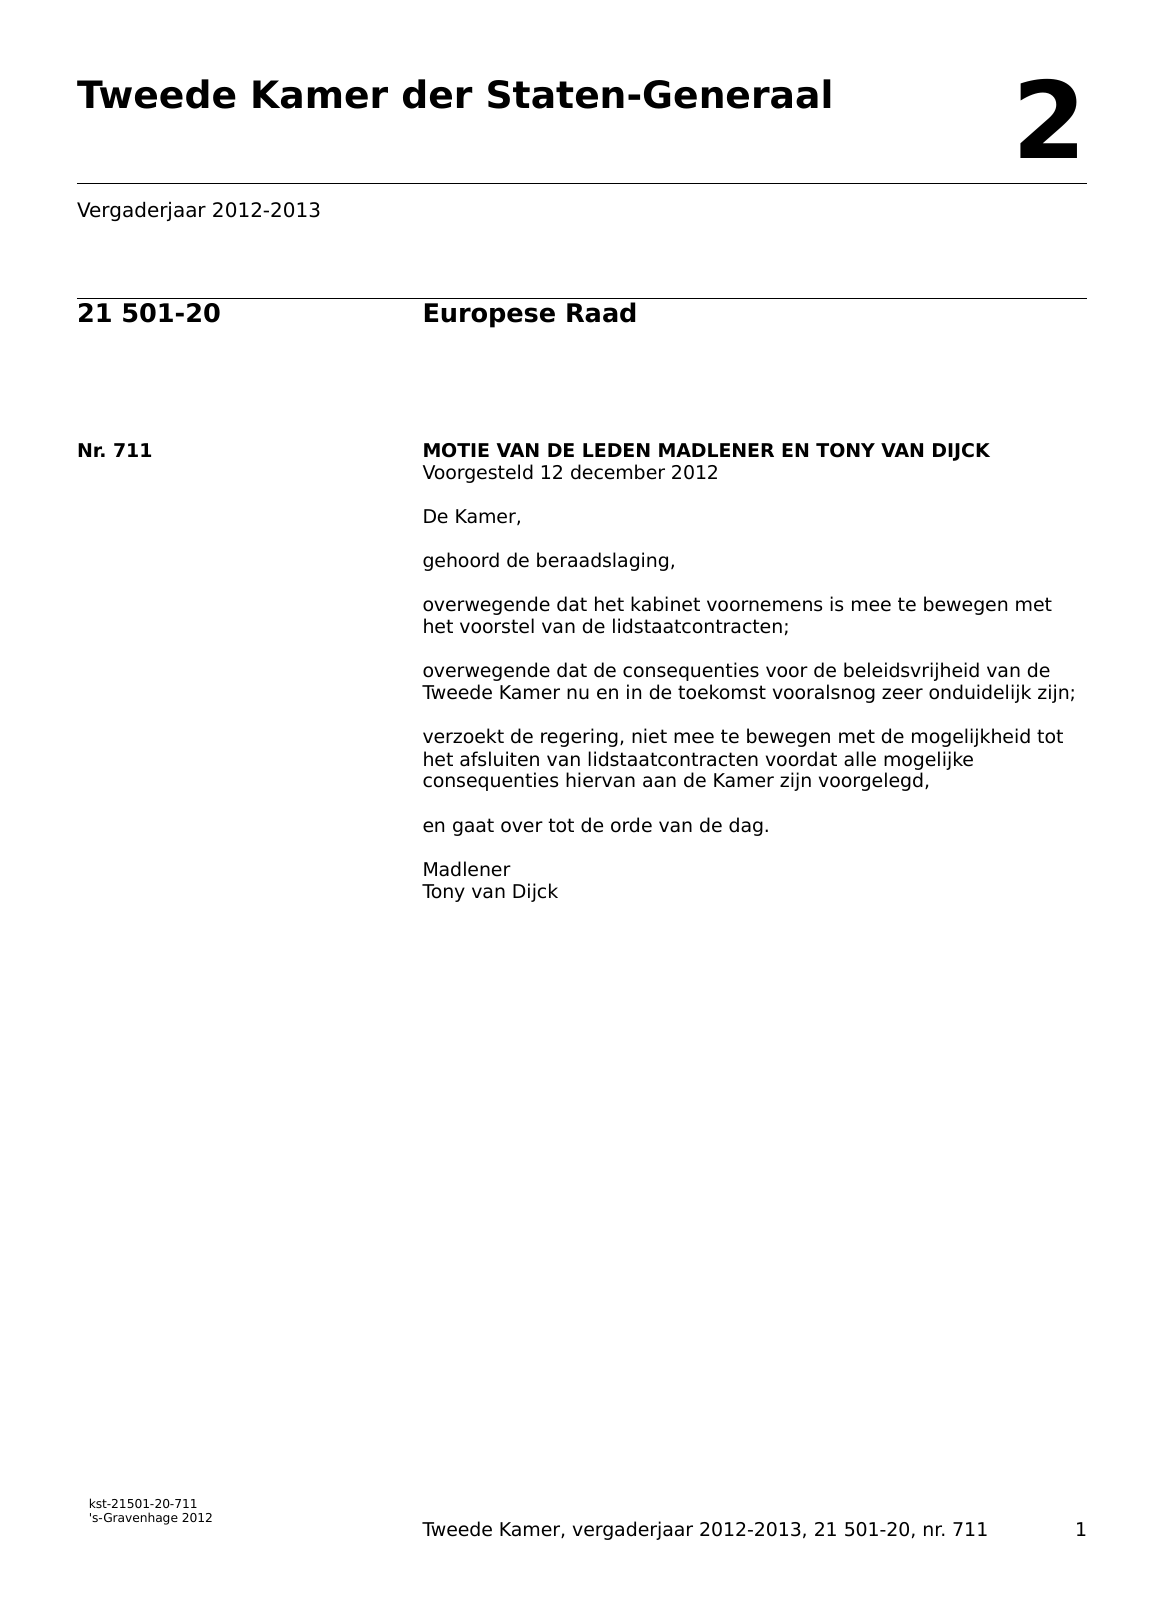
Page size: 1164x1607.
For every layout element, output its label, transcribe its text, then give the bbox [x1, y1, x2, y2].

subtitle Nr. 711 MOTIE VAN DE LEDEN MADLENER EN TONY VAN DIJCK [77, 440, 1087, 462]
text Tony van Dijck [422, 881, 1087, 903]
text overwegende dat de consequenties voor de beleidsvrijheid van de Tweede Kamer nu en in de toekomst vooralsnog zeer onduidelijk zijn; [422, 660, 1087, 704]
text gehoord de beraadslaging, [422, 550, 1087, 572]
table_cell Vergaderjaar 2012-2013 [77, 184, 1087, 298]
text verzoekt de regering, niet mee te bewegen met de mogelijkheid tot het afsluiten van lidstaatcontracten voordat alle mogelijke consequenties hiervan aan de Kamer zijn voorgelegd, [422, 726, 1087, 792]
text kst-21501-20-711 [88, 1497, 323, 1511]
text 's-Gravenhage 2012 [88, 1511, 323, 1525]
table_header Tweede Kamer der Staten-Generaal [77, 59, 886, 183]
text Madlener [422, 859, 1087, 881]
subtitle 21 501-20 Europese Raad [77, 299, 1087, 329]
text overwegende dat het kabinet voornemens is mee te bewegen met het voorstel van de lidstaatcontracten; [422, 594, 1087, 638]
table_header 2 [886, 59, 1087, 183]
text en gaat over tot de orde van de dag. [422, 814, 1087, 837]
text Voorgesteld 12 december 2012 [422, 462, 1087, 484]
text De Kamer, [422, 506, 1087, 528]
